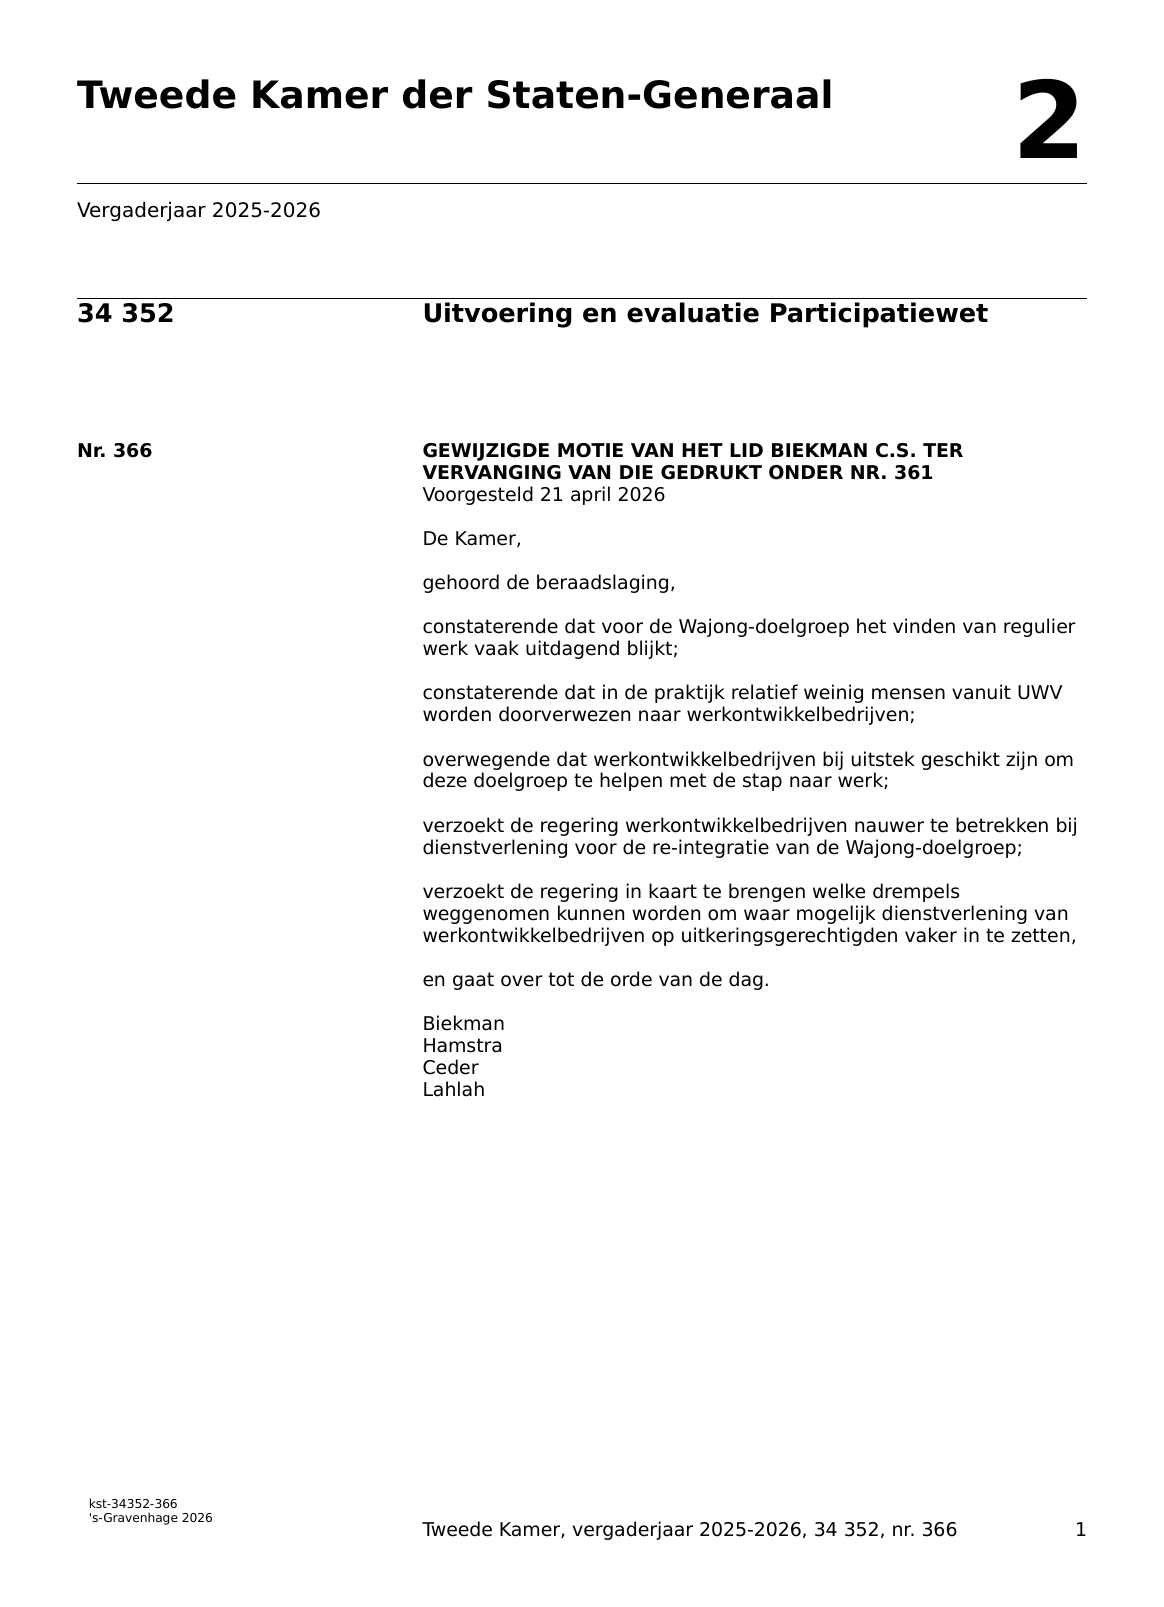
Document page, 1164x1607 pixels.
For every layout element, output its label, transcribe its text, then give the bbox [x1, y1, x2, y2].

table_header Tweede Kamer der Staten-Generaal [77, 59, 886, 183]
text Biekman [422, 1013, 1087, 1035]
text en gaat over tot de orde van de dag. [422, 969, 1087, 991]
text De Kamer, [422, 528, 1087, 550]
text overwegende dat werkontwikkelbedrijven bij uitstek geschikt zijn om deze doelgroep te helpen met de stap naar werk; [422, 748, 1087, 792]
text gehoord de beraadslaging, [422, 572, 1087, 594]
text verzoekt de regering werkontwikkelbedrijven nauwer te betrekken bij dienstverlening voor de re-integratie van de Wajong-doelgroep; [422, 814, 1087, 858]
text Hamstra [422, 1035, 1087, 1057]
text constaterende dat voor de Wajong-doelgroep het vinden van regulier werk vaak uitdagend blijkt; [422, 616, 1087, 660]
text Voorgesteld 21 april 2026 [422, 484, 1087, 506]
text verzoekt de regering in kaart te brengen welke drempels weggenomen kunnen worden om waar mogelijk dienstverlening van werkontwikkelbedrijven op uitkeringsgerechtigden vaker in te zetten, [422, 881, 1087, 947]
text 's-Gravenhage 2026 [88, 1511, 323, 1525]
table_cell Vergaderjaar 2025-2026 [77, 184, 1087, 298]
subtitle 34 352 Uitvoering en evaluatie Participatiewet [77, 299, 1087, 329]
text kst-34352-366 [88, 1497, 323, 1511]
subtitle Nr. 366 GEWIJZIGDE MOTIE VAN HET LID BIEKMAN C.S. TER VERVANGING VAN DIE GEDRUKT ONDER NR. 361 [77, 440, 1087, 484]
text constaterende dat in de praktijk relatief weinig mensen vanuit UWV worden doorverwezen naar werkontwikkelbedrijven; [422, 682, 1087, 726]
text Lahlah [422, 1079, 1087, 1101]
text Ceder [422, 1057, 1087, 1079]
table_header 2 [886, 59, 1087, 183]
